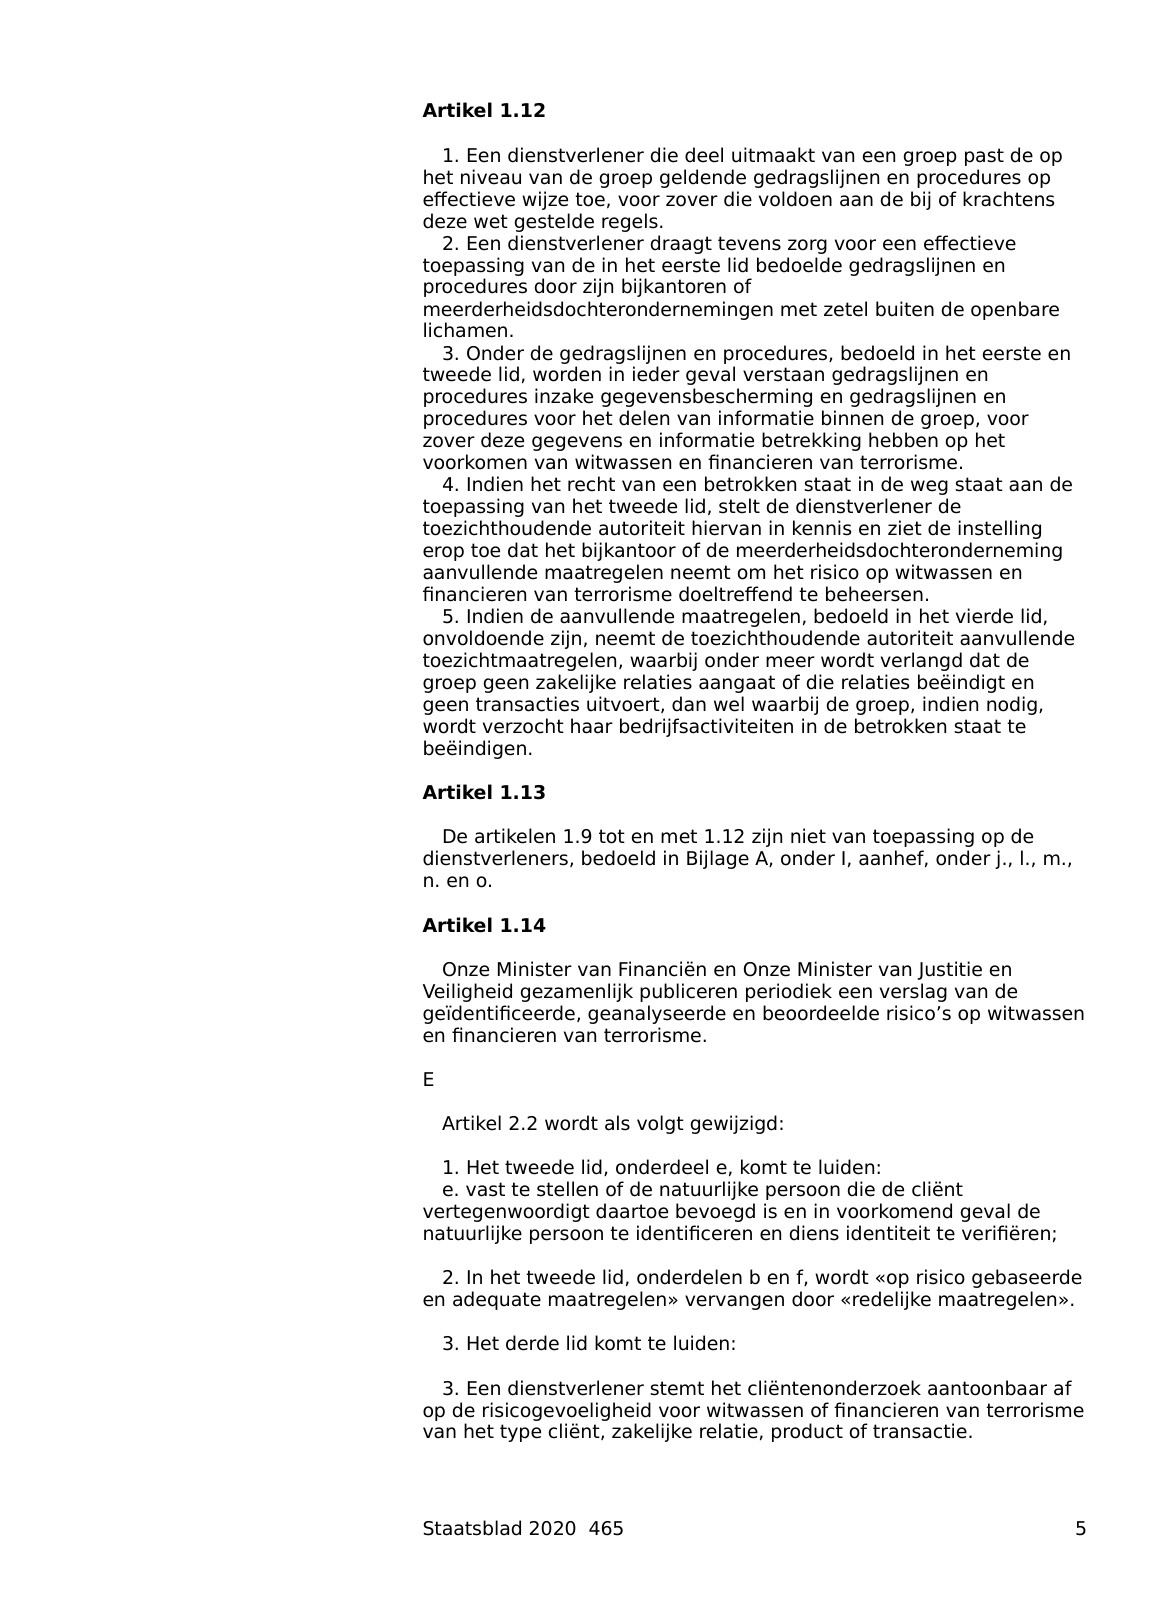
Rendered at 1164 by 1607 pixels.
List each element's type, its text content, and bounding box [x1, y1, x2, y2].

subtitle Artikel 1.13 [422, 782, 1087, 804]
text 2. In het tweede lid, onderdelen b en f, wordt «op risico gebaseerde en adequate maatregelen» vervangen door «redelijke maatregelen». [422, 1267, 1087, 1311]
text 2. Een dienstverlener draagt tevens zorg voor een effectieve toepassing van de in het eerste lid bedoelde gedragslijnen en procedures door zijn bijkantoren of meerderheidsdochterondernemingen met zetel buiten de openbare lichamen. [422, 232, 1087, 342]
text Onze Minister van Financiën en Onze Minister van Justitie en Veiligheid gezamenlijk publiceren periodiek een verslag van de geïdentificeerde, geanalyseerde en beoordeelde risico’s op witwassen en financieren van terrorisme. [422, 959, 1087, 1047]
subtitle Artikel 1.14 [422, 914, 1087, 936]
text Artikel 2.2 wordt als volgt gewijzigd: [422, 1113, 1087, 1135]
text E [422, 1069, 1087, 1091]
text 5. Indien de aanvullende maatregelen, bedoeld in het vierde lid, onvoldoende zijn, neemt de toezichthoudende autoriteit aanvullende toezichtmaatregelen, waarbij onder meer wordt verlangd dat de groep geen zakelijke relaties aangaat of die relaties beëindigt en geen transacties uitvoert, dan wel waarbij de groep, indien nodig, wordt verzocht haar bedrijfsactiviteiten in de betrokken staat te beëindigen. [422, 606, 1087, 760]
text 4. Indien het recht van een betrokken staat in de weg staat aan de toepassing van het tweede lid, stelt de dienstverlener de toezichthoudende autoriteit hiervan in kennis en ziet de instelling erop toe dat het bijkantoor of de meerderheidsdochteronderneming aanvullende maatregelen neemt om het risico op witwassen en financieren van terrorisme doeltreffend te beheersen. [422, 474, 1087, 606]
text 3. Onder de gedragslijnen en procedures, bedoeld in het eerste en tweede lid, worden in ieder geval verstaan gedragslijnen en procedures inzake gegevensbescherming en gedragslijnen en procedures voor het delen van informatie binnen de groep, voor zover deze gegevens en informatie betrekking hebben op het voorkomen van witwassen en financieren van terrorisme. [422, 342, 1087, 474]
subtitle Artikel 1.12 [422, 100, 1087, 122]
text 3. Een dienstverlener stemt het cliëntenonderzoek aantoonbaar af op de risicogevoeligheid voor witwassen of financieren van terrorisme van het type cliënt, zakelijke relatie, product of transactie. [422, 1377, 1087, 1443]
text 1. Het tweede lid, onderdeel e, komt te luiden: [422, 1157, 1087, 1179]
text 3. Het derde lid komt te luiden: [422, 1333, 1087, 1355]
text e. vast te stellen of de natuurlijke persoon die de cliënt vertegenwoordigt daartoe bevoegd is en in voorkomend geval de natuurlijke persoon te identificeren en diens identiteit te verifiëren; [422, 1179, 1087, 1245]
text 1. Een dienstverlener die deel uitmaakt van een groep past de op het niveau van de groep geldende gedragslijnen en procedures op effectieve wijze toe, voor zover die voldoen aan de bij of krachtens deze wet gestelde regels. [422, 144, 1087, 232]
text De artikelen 1.9 tot en met 1.12 zijn niet van toepassing op de dienstverleners, bedoeld in Bijlage A, onder I, aanhef, onder j., l., m., n. en o. [422, 826, 1087, 892]
